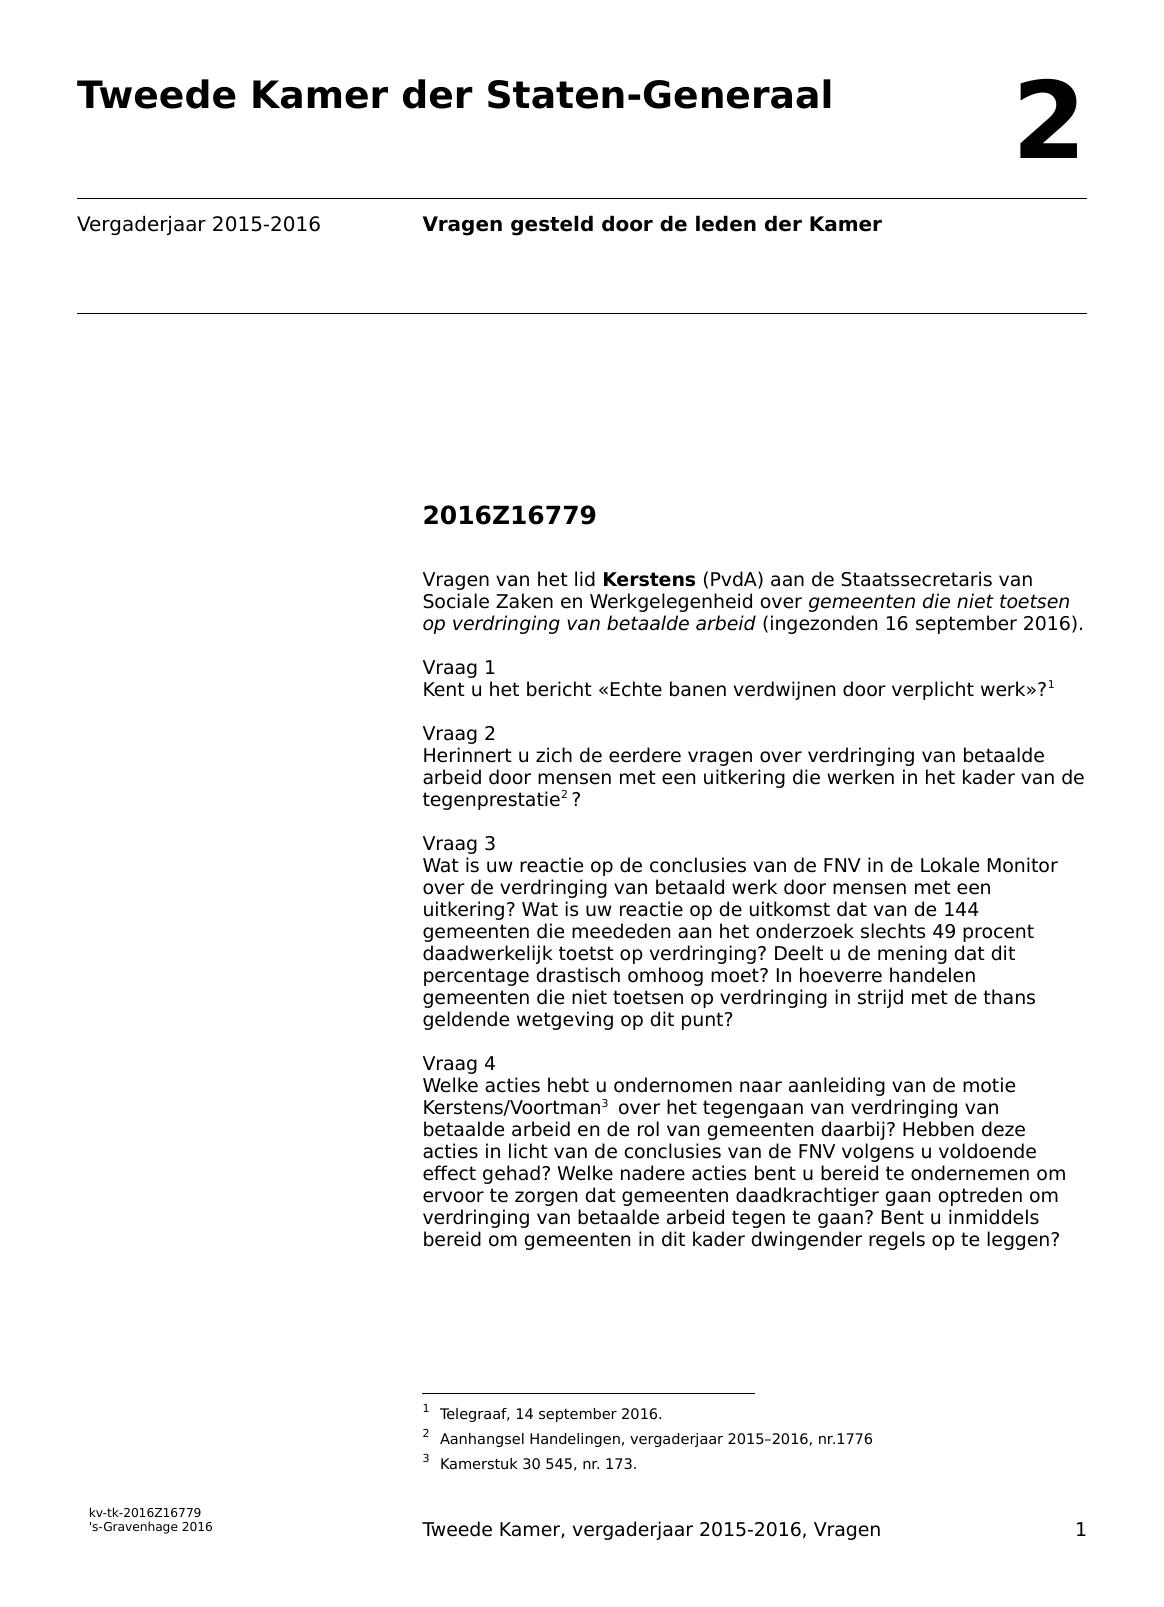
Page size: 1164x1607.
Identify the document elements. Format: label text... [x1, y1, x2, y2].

table_cell Vragen gesteld door de leden der Kamer [422, 199, 1087, 313]
text Kamerstuk 30 545, nr. 173. [422, 1452, 1087, 1474]
text 2016Z16779 [422, 501, 1087, 531]
text Vraag 3 [422, 833, 1087, 855]
text Wat is uw reactie op de conclusies van de FNV in de Lokale Monitor over de verdringing van betaald werk door mensen met een uitkering? Wat is uw reactie op de uitkomst dat van de 144 gemeenten die meededen aan het onderzoek slechts 49 procent daadwerkelijk toetst op verdringing? Deelt u de mening dat dit percentage drastisch omhoog moet? In hoeverre handelen gemeenten die niet toetsen op verdringing in strijd met de thans geldende wetgeving op dit punt? [422, 855, 1087, 1031]
text Welke acties hebt u ondernomen naar aanleiding van de motie Kerstens/Voortman over het tegengaan van verdringing van betaalde arbeid en de rol van gemeenten daarbij? Hebben deze acties in licht van de conclusies van de FNV volgens u voldoende effect gehad? Welke nadere acties bent u bereid te ondernemen om ervoor te zorgen dat gemeenten daadkrachtiger gaan optreden om verdringing van betaalde arbeid tegen te gaan? Bent u inmiddels bereid om gemeenten in dit kader dwingender regels op te leggen? [422, 1075, 1087, 1251]
table_header Tweede Kamer der Staten-Generaal [77, 59, 886, 198]
text Vraag 1 [422, 657, 1087, 679]
text Aanhangsel Handelingen, vergaderjaar 2015–2016, nr.1776 [422, 1427, 1087, 1449]
table_header 2 [886, 59, 1087, 198]
text Vragen van het lid Kerstens (PvdA) aan de Staatssecretaris van Sociale Zaken en Werkgelegenheid over gemeenten die niet toetsen op verdringing van betaalde arbeid (ingezonden 16 september 2016). [422, 569, 1087, 635]
table_cell Vergaderjaar 2015-2016 [77, 199, 422, 313]
text Herinnert u zich de eerdere vragen over verdringing van betaalde arbeid door mensen met een uitkering die werken in het kader van de tegenprestatie? [422, 745, 1087, 811]
text kv-tk-2016Z16779 [88, 1506, 323, 1520]
text Vraag 2 [422, 723, 1087, 745]
text 's-Gravenhage 2016 [88, 1520, 323, 1534]
text Telegraaf, 14 september 2016. [422, 1402, 1087, 1424]
text Kent u het bericht «Echte banen verdwijnen door verplicht werk»? [422, 679, 1087, 701]
text Vraag 4 [422, 1053, 1087, 1075]
